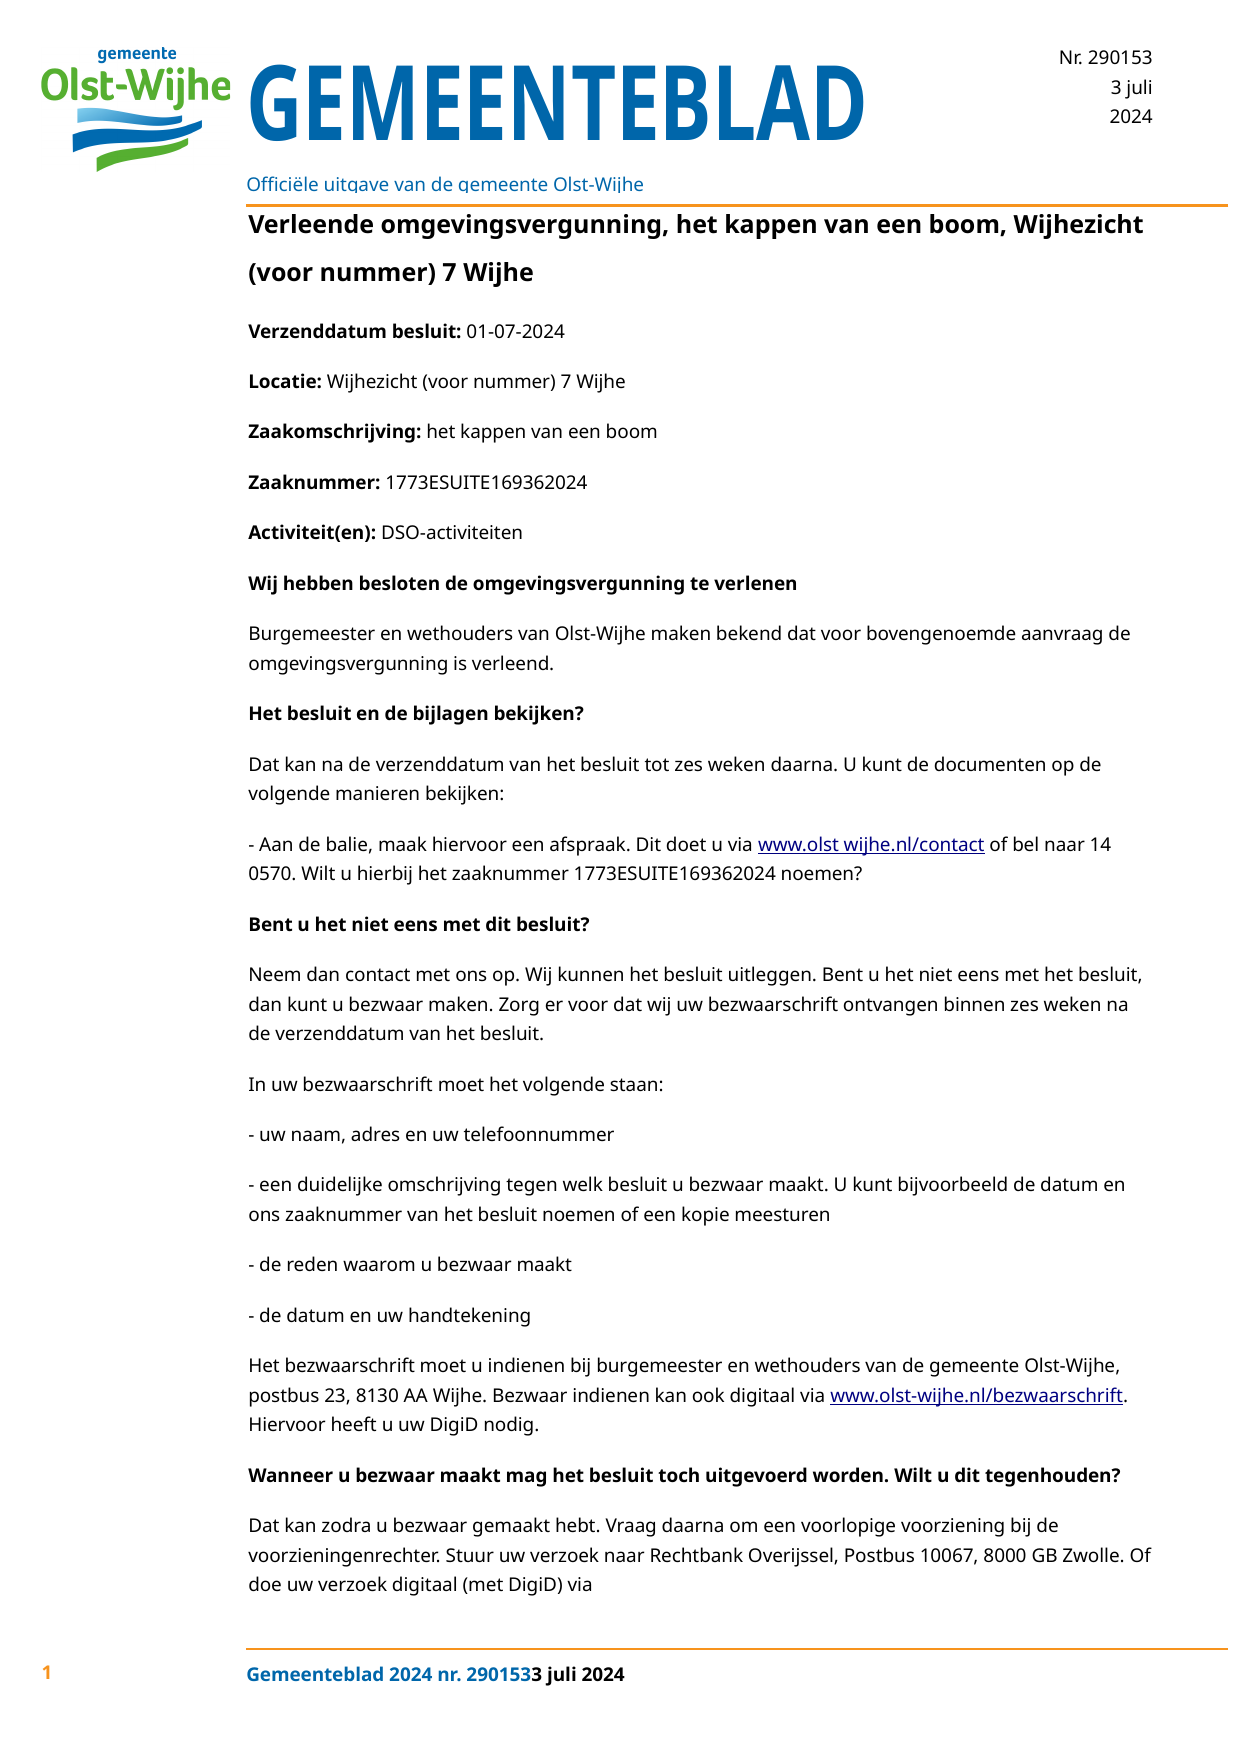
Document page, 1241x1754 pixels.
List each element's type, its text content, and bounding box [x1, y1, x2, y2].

text Neem dan contact met ons op. Wij kunnen het besluit uitleggen. Bent u het niet eens met het besluit, dan kunt u bezwaar maken. Zorg er voor dat wij uw bezwaarschrift ontvangen binnen zes weken na de verzenddatum van het besluit. [248, 961, 1152, 1046]
text Burgemeester en wethouders van Olst-Wijhe maken bekend dat voor bovengenoemde aanvraag de omgevingsvergunning is verleend. [248, 620, 1152, 676]
text Het besluit en de bijlagen bekijken? [248, 700, 1152, 726]
text Bent u het niet eens met dit besluit? [248, 911, 1152, 937]
text In uw bezwaarschrift moet het volgende staan: [248, 1071, 1152, 1097]
text - de reden waarom u bezwaar maakt [248, 1252, 1152, 1277]
text - Aan de balie, maak hiervoor een afspraak. Dit doet u via www.olst wijhe.nl/contact of bel naar 14 0570. Wilt u hierbij het zaaknummer 1773ESUITE169362024 noemen? [248, 831, 1152, 886]
text - uw naam, adres en uw telefoonnummer [248, 1121, 1152, 1147]
text - de datum en uw handtekening [248, 1302, 1152, 1328]
text Het bezwaarschrift moet u indienen bij burgemeester en wethouders van de gemeente Olst-Wijhe, postbus 23, 8130 AA Wijhe. Bezwaar indienen kan ook digitaal via www.olst-wijhe.nl/bezwaarschrift. Hiervoor heeft u uw DigiD nodig. [248, 1352, 1152, 1437]
text Zaaknummer: 1773ESUITE169362024 [248, 469, 1152, 495]
text Verleende omgevingsvergunning, het kappen van een boom, Wijhezicht (voor nummer) 7 Wijhe [248, 207, 1152, 288]
text Locatie: Wijhezicht (voor nummer) 7 Wijhe [248, 368, 1152, 394]
text Verzenddatum besluit: 01-07-2024 [248, 318, 1152, 344]
picture [41, 47, 231, 172]
text Dat kan na de verzenddatum van het besluit tot zes weken daarna. U kunt de documenten op de volgende manieren bekijken: [248, 751, 1152, 806]
text Dat kan zodra u bezwaar gemaakt hebt. Vraag daarna om een voorlopige voorziening bij de voorzieningenrechter. Stuur uw verzoek naar Rechtbank Overijssel, Postbus 10067, 8000 GB Zwolle. Of doe uw verzoek digitaal (met DigiD) via [248, 1512, 1152, 1597]
text - een duidelijke omschrijving tegen welk besluit u bezwaar maakt. U kunt bijvoorbeeld de datum en ons zaaknummer van het besluit noemen of een kopie meesturen [248, 1172, 1152, 1227]
text Wij hebben besloten de omgevingsvergunning te verlenen [248, 570, 1152, 596]
text Wanneer u bezwaar maakt mag het besluit toch uitgevoerd worden. Wilt u dit tegenhouden? [248, 1462, 1152, 1488]
text Zaakomschrijving: het kappen van een boom [248, 419, 1152, 444]
text Activiteit(en): DSO-activiteiten [248, 519, 1152, 545]
